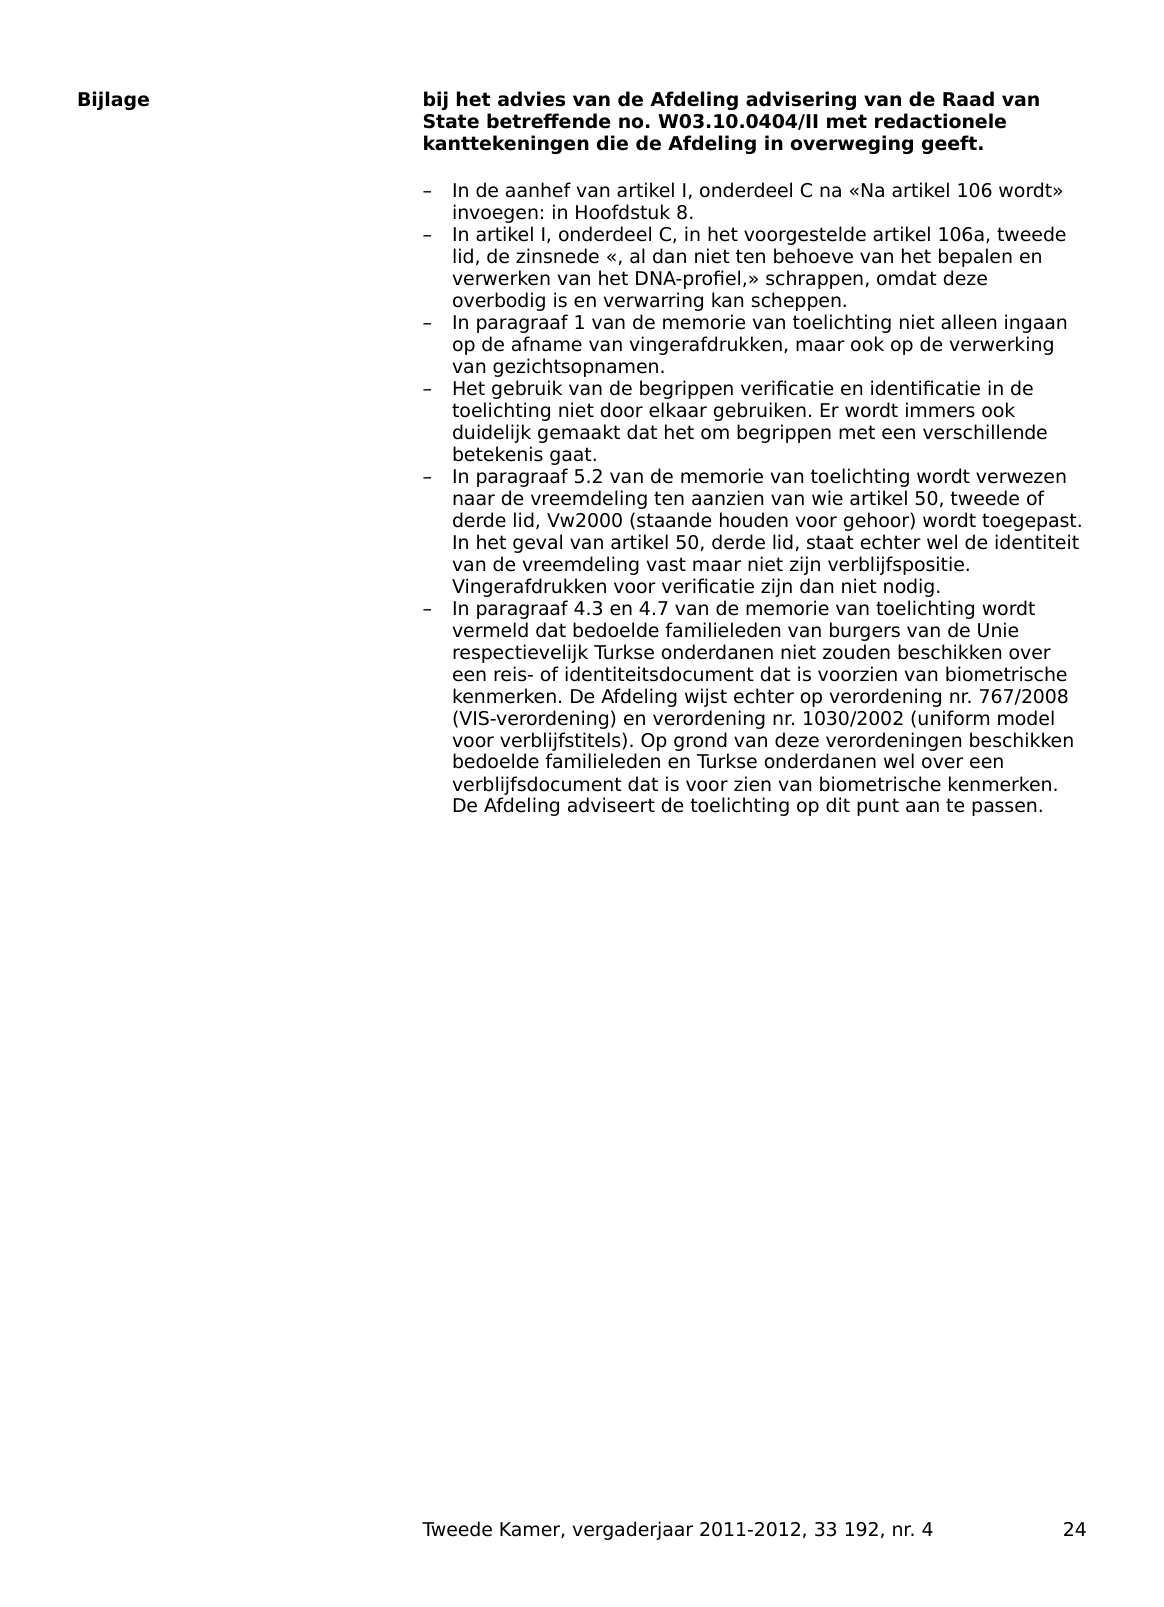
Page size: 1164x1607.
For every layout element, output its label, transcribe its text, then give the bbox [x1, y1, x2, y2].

text – In artikel I, onderdeel C, in het voorgestelde artikel 106a, tweede lid, de zinsnede «, al dan niet ten behoeve van het bepalen en verwerken van het DNA-profiel,» schrappen, omdat deze overbodig is en verwarring kan scheppen. [422, 224, 1087, 312]
subtitle Bijlage bij het advies van de Afdeling advisering van de Raad van State betreffende no. W03.10.0404/II met redactionele kanttekeningen die de Afdeling in overweging geeft. [77, 89, 1087, 155]
text – In paragraaf 1 van de memorie van toelichting niet alleen ingaan op de afname van vingerafdrukken, maar ook op de verwerking van gezichtsopnamen. [422, 312, 1087, 378]
text – In paragraaf 5.2 van de memorie van toelichting wordt verwezen naar de vreemdeling ten aanzien van wie artikel 50, tweede of derde lid, Vw2000 (staande houden voor gehoor) wordt toegepast. In het geval van artikel 50, derde lid, staat echter wel de identiteit van de vreemdeling vast maar niet zijn verblijfspositie. Vingerafdrukken voor verificatie zijn dan niet nodig. [422, 466, 1087, 598]
text – In paragraaf 4.3 en 4.7 van de memorie van toelichting wordt vermeld dat bedoelde familieleden van burgers van de Unie respectievelijk Turkse onderdanen niet zouden beschikken over een reis- of identiteitsdocument dat is voorzien van biometrische kenmerken. De Afdeling wijst echter op verordening nr. 767/2008 (VIS-verordening) en verordening nr. 1030/2002 (uniform model voor verblijfstitels). Op grond van deze verordeningen beschikken bedoelde familieleden en Turkse onderdanen wel over een verblijfsdocument dat is voor zien van biometrische kenmerken. De Afdeling adviseert de toelichting op dit punt aan te passen. [422, 598, 1087, 817]
text – Het gebruik van de begrippen verificatie en identificatie in de toelichting niet door elkaar gebruiken. Er wordt immers ook duidelijk gemaakt dat het om begrippen met een verschillende betekenis gaat. [422, 378, 1087, 466]
text – In de aanhef van artikel I, onderdeel C na «Na artikel 106 wordt» invoegen: in Hoofdstuk 8. [422, 180, 1087, 224]
